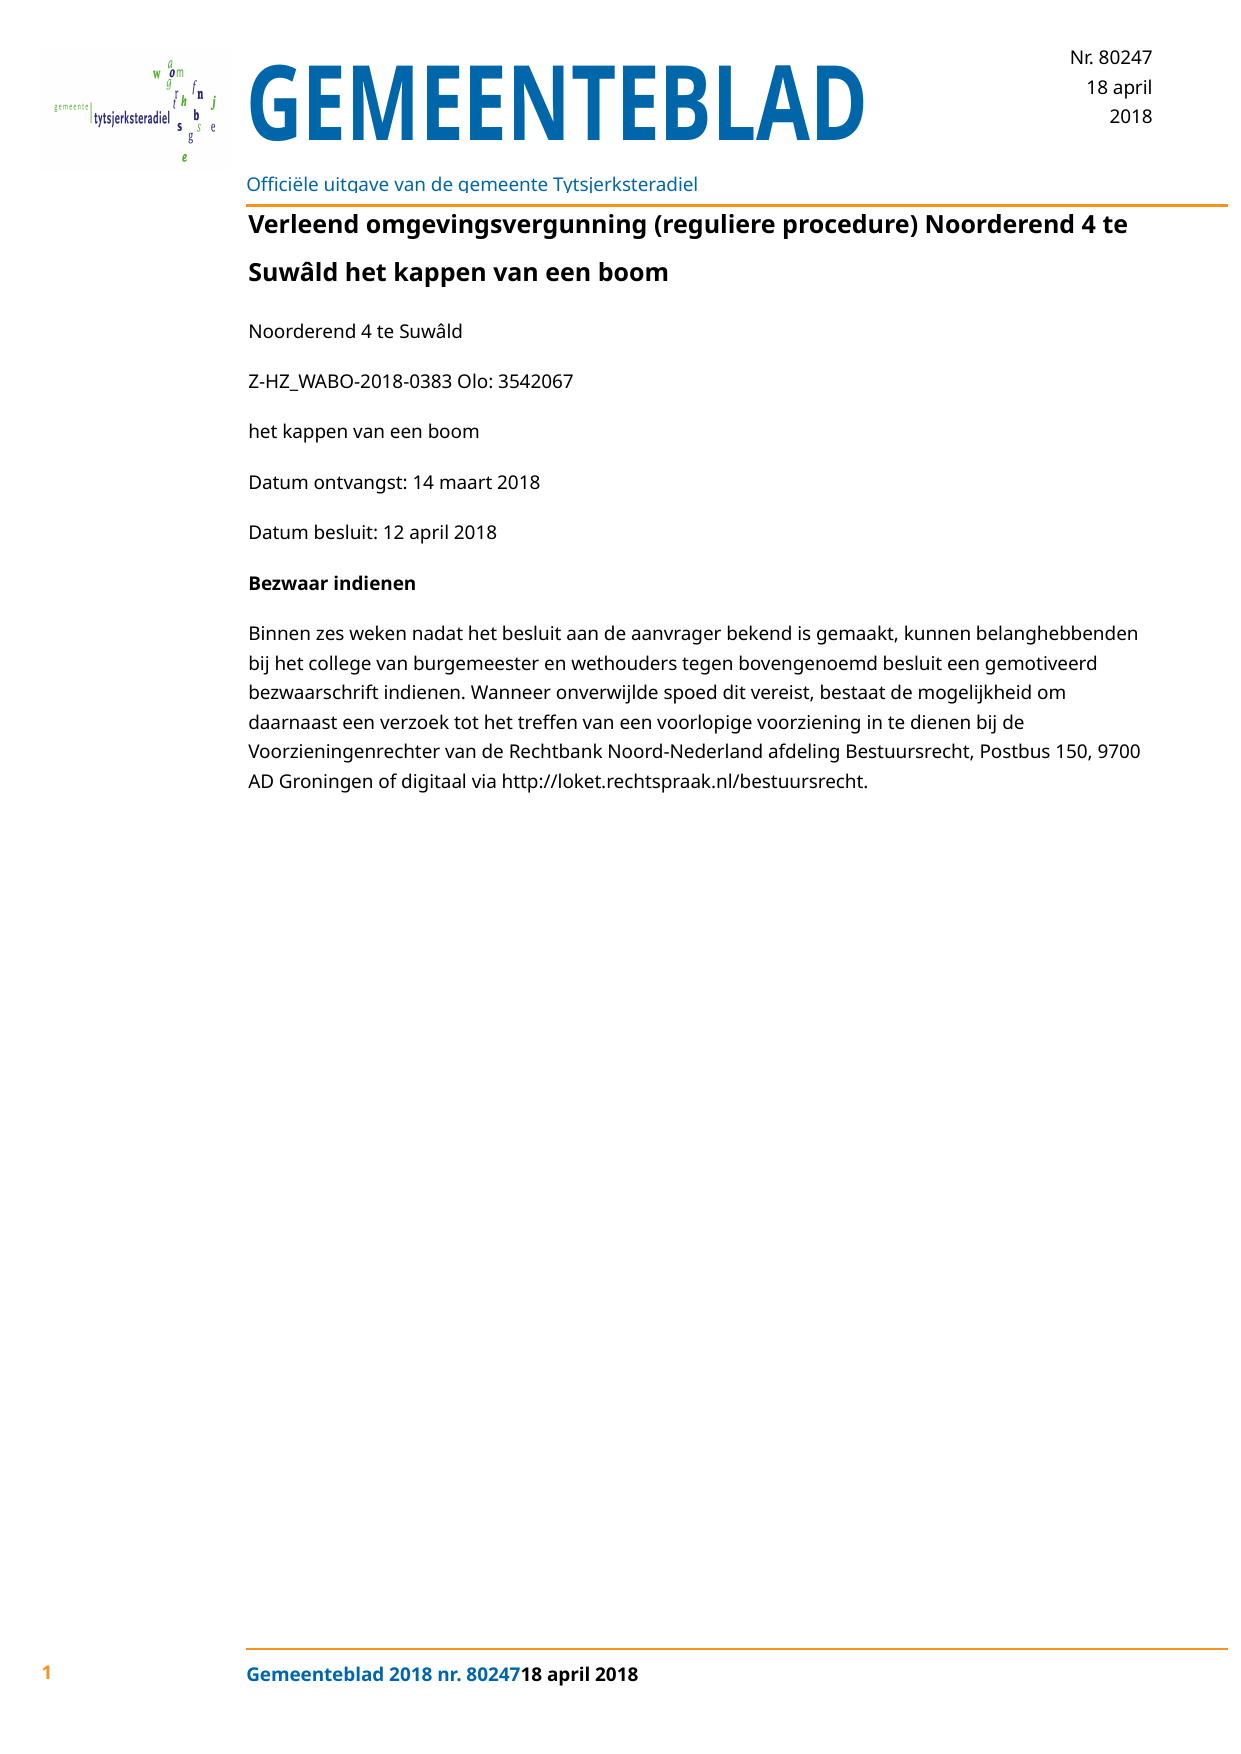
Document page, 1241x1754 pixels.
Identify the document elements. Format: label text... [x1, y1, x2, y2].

text Bezwaar indienen [248, 570, 1152, 596]
text Datum besluit: 12 april 2018 [248, 519, 1152, 545]
text Verleend omgevingsvergunning (reguliere procedure) Noorderend 4 te Suwâld het kappen van een boom [248, 207, 1152, 288]
text het kappen van een boom [248, 419, 1152, 444]
text Noorderend 4 te Suwâld [248, 318, 1152, 344]
text Datum ontvangst: 14 maart 2018 [248, 469, 1152, 495]
text Binnen zes weken nadat het besluit aan de aanvrager bekend is gemaakt, kunnen belanghebbenden bij het college van burgemeester en wethouders tegen bovengenoemd besluit een gemotiveerd bezwaarschrift indienen. Wanneer onverwijlde spoed dit vereist, bestaat de mogelijkheid om daarnaast een verzoek tot het treffen van een voorlopige voorziening in te dienen bij de Voorzieningenrechter van de Rechtbank Noord-Nederland afdeling Bestuursrecht, Postbus 150, 9700 AD Groningen of digitaal via http://loket.rechtspraak.nl/bestuursrecht. [248, 620, 1152, 794]
text Z-HZ_WABO-2018-0383 Olo: 3542067 [248, 368, 1152, 394]
picture [41, 47, 231, 172]
